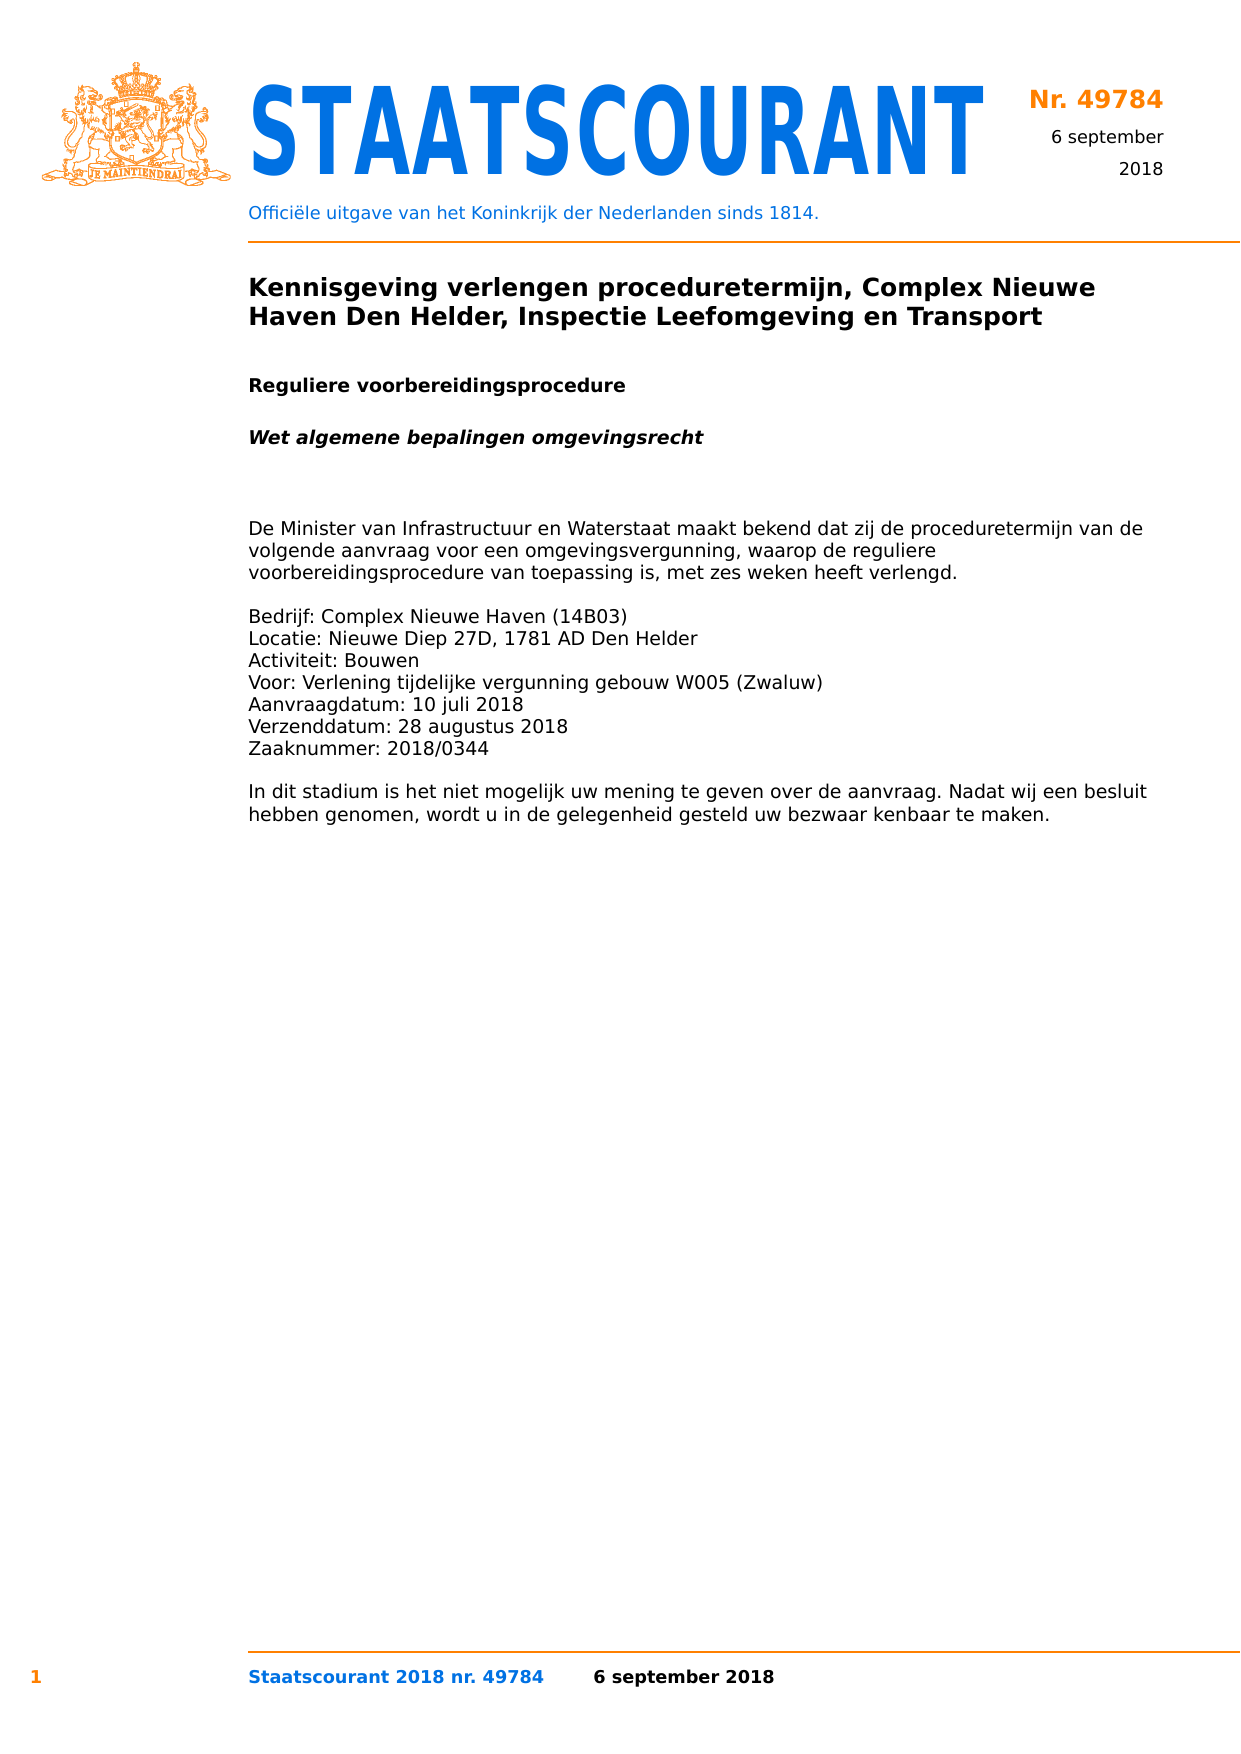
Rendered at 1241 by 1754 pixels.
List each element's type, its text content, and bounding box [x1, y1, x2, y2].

picture [41, 62, 231, 186]
table_header STAATSCOURANT [248, 62, 998, 203]
table_cell Officiële uitgave van het Koninkrijk der Nederlanden sinds 1814. [248, 203, 1240, 241]
text Voor: Verlening tijdelijke vergunning gebouw W005 (Zwaluw) [248, 672, 1163, 694]
text Activiteit: Bouwen [248, 650, 1163, 672]
subtitle Wet algemene bepalingen omgevingsrecht [248, 427, 1163, 449]
table_cell 6 september [998, 121, 1240, 153]
table_header [25, 62, 248, 241]
text Locatie: Nieuwe Diep 27D, 1781 AD Den Helder [248, 628, 1163, 650]
subtitle Reguliere voorbereidingsprocedure [248, 375, 1163, 397]
text Zaaknummer: 2018/0344 [248, 738, 1163, 759]
text De Minister van Infrastructuur en Waterstaat maakt bekend dat zij de proceduretermijn van de volgende aanvraag voor een omgevingsvergunning, waarop de reguliere voorbereidingsprocedure van toepassing is, met zes weken heeft verlengd. [248, 518, 1163, 584]
text Verzenddatum: 28 augustus 2018 [248, 716, 1163, 738]
text Bedrijf: Complex Nieuwe Haven (14B03) [248, 606, 1163, 628]
table_header Nr. 49784 [998, 62, 1240, 121]
text Aanvraagdatum: 10 juli 2018 [248, 694, 1163, 716]
subtitle Kennisgeving verlengen proceduretermijn, Complex Nieuwe Haven Den Helder, Inspectie Leefomgeving en Transport [248, 273, 1163, 331]
text In dit stadium is het niet mogelijk uw mening te geven over de aanvraag. Nadat wij een besluit hebben genomen, wordt u in de gelegenheid gesteld uw bezwaar kenbaar te maken. [248, 781, 1163, 825]
table_cell 2018 [998, 153, 1240, 203]
